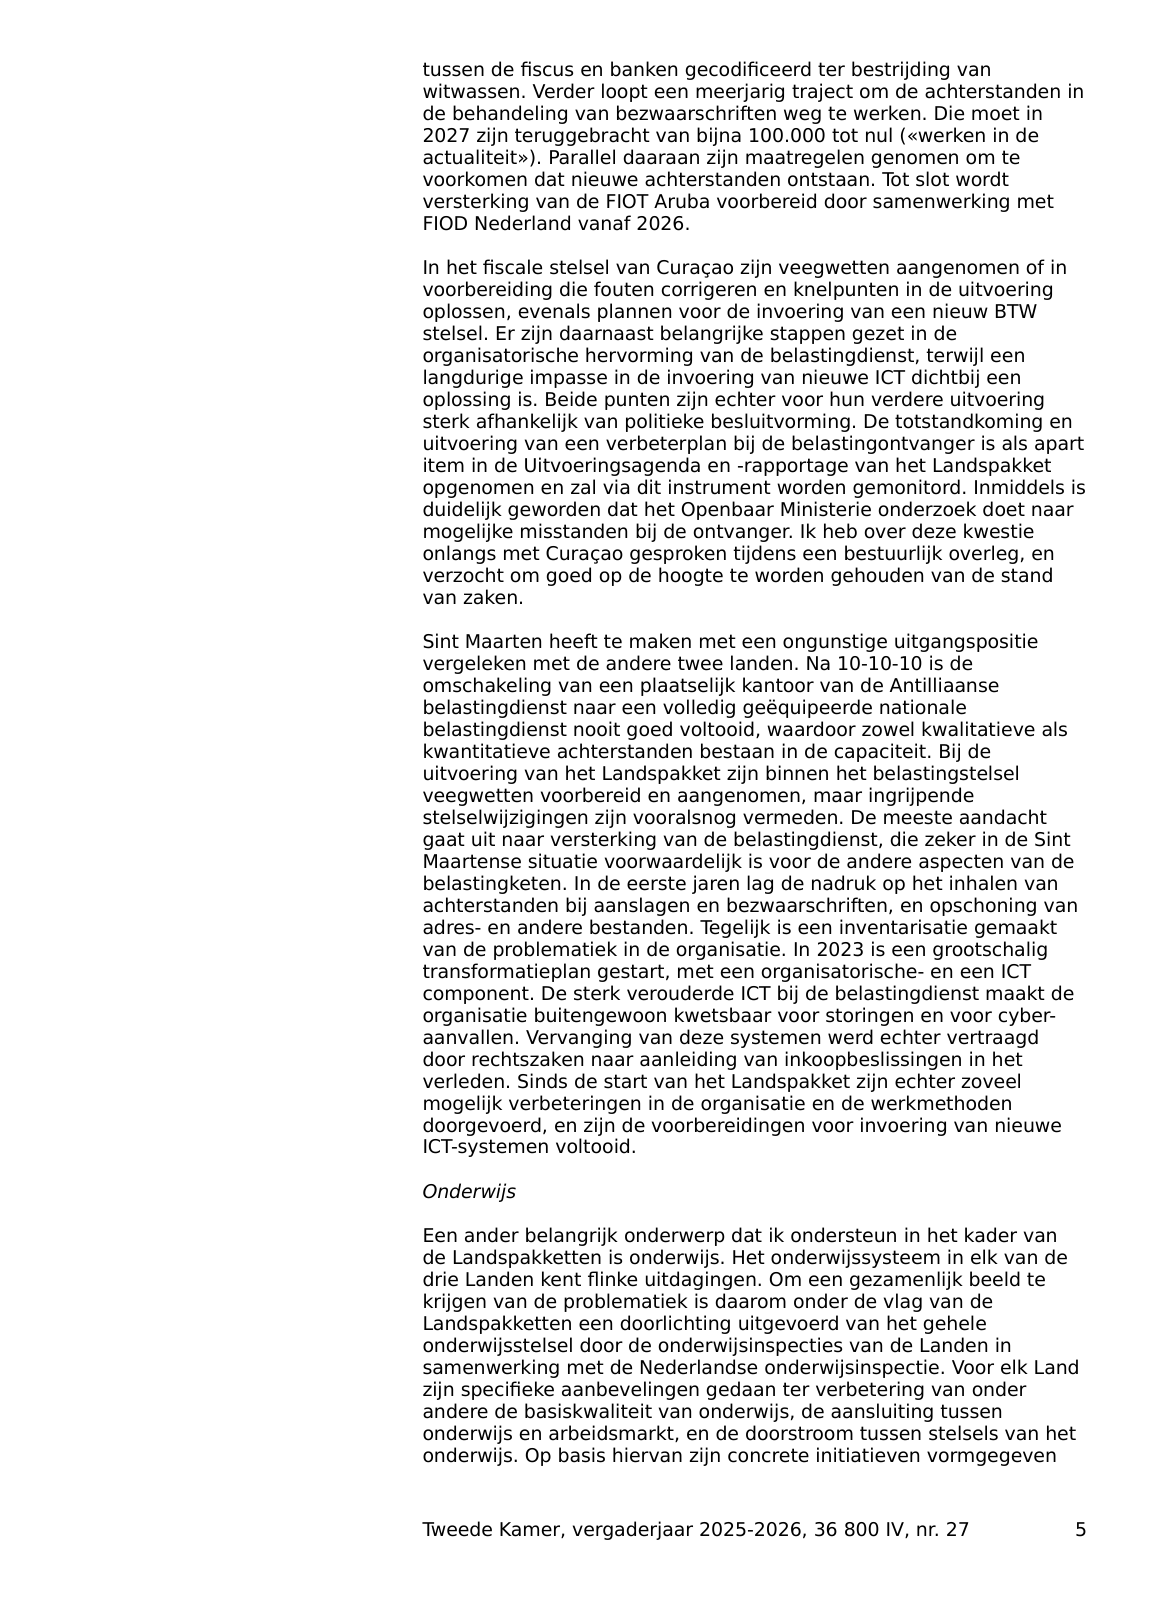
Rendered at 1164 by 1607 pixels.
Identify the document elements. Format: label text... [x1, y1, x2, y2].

text tussen de fiscus en banken gecodificeerd ter bestrijding van witwassen. Verder loopt een meerjarig traject om de achterstanden in de behandeling van bezwaarschriften weg te werken. Die moet in 2027 zijn teruggebracht van bijna 100.000 tot nul («werken in de actualiteit»). Parallel daaraan zijn maatregelen genomen om te voorkomen dat nieuwe achterstanden ontstaan. Tot slot wordt versterking van de FIOT Aruba voorbereid door samenwerking met FIOD Nederland vanaf 2026. [422, 59, 1087, 235]
text Een ander belangrijk onderwerp dat ik ondersteun in het kader van de Landspakketten is onderwijs. Het onderwijssysteem in elk van de drie Landen kent flinke uitdagingen. Om een gezamenlijk beeld te krijgen van de problematiek is daarom onder de vlag van de Landspakketten een doorlichting uitgevoerd van het gehele onderwijsstelsel door de onderwijsinspecties van de Landen in samenwerking met de Nederlandse onderwijsinspectie. Voor elk Land zijn specifieke aanbevelingen gedaan ter verbetering van onder andere de basiskwaliteit van onderwijs, de aansluiting tussen onderwijs en arbeidsmarkt, en de doorstroom tussen stelsels van het onderwijs. Op basis hiervan zijn concrete initiatieven vormgegeven [422, 1225, 1087, 1467]
text Sint Maarten heeft te maken met een ongunstige uitgangspositie vergeleken met de andere twee landen. Na 10-10-10 is de omschakeling van een plaatselijk kantoor van de Antilliaanse belastingdienst naar een volledig geëquipeerde nationale belastingdienst nooit goed voltooid, waardoor zowel kwalitatieve als kwantitatieve achterstanden bestaan in de capaciteit. Bij de uitvoering van het Landspakket zijn binnen het belastingstelsel veegwetten voorbereid en aangenomen, maar ingrijpende stelselwijzigingen zijn vooralsnog vermeden. De meeste aandacht gaat uit naar versterking van de belastingdienst, die zeker in de Sint Maartense situatie voorwaardelijk is voor de andere aspecten van de belastingketen. In de eerste jaren lag de nadruk op het inhalen van achterstanden bij aanslagen en bezwaarschriften, en opschoning van adres- en andere bestanden. Tegelijk is een inventarisatie gemaakt van de problematiek in de organisatie. In 2023 is een grootschalig transformatieplan gestart, met een organisatorische- en een ICT component. De sterk verouderde ICT bij de belastingdienst maakt de organisatie buitengewoon kwetsbaar voor storingen en voor cyber-aanvallen. Vervanging van deze systemen werd echter vertraagd door rechtszaken naar aanleiding van inkoopbeslissingen in het verleden. Sinds de start van het Landspakket zijn echter zoveel mogelijk verbeteringen in de organisatie en de werkmethoden doorgevoerd, en zijn de voorbereidingen voor invoering van nieuwe ICT-systemen voltooid. [422, 631, 1087, 1158]
subtitle Onderwijs [422, 1181, 1087, 1203]
text In het fiscale stelsel van Curaçao zijn veegwetten aangenomen of in voorbereiding die fouten corrigeren en knelpunten in de uitvoering oplossen, evenals plannen voor de invoering van een nieuw BTW stelsel. Er zijn daarnaast belangrijke stappen gezet in de organisatorische hervorming van de belastingdienst, terwijl een langdurige impasse in de invoering van nieuwe ICT dichtbij een oplossing is. Beide punten zijn echter voor hun verdere uitvoering sterk afhankelijk van politieke besluitvorming. De totstandkoming en uitvoering van een verbeterplan bij de belastingontvanger is als apart item in de Uitvoeringsagenda en -rapportage van het Landspakket opgenomen en zal via dit instrument worden gemonitord. Inmiddels is duidelijk geworden dat het Openbaar Ministerie onderzoek doet naar mogelijke misstanden bij de ontvanger. Ik heb over deze kwestie onlangs met Curaçao gesproken tijdens een bestuurlijk overleg, en verzocht om goed op de hoogte te worden gehouden van de stand van zaken. [422, 257, 1087, 609]
